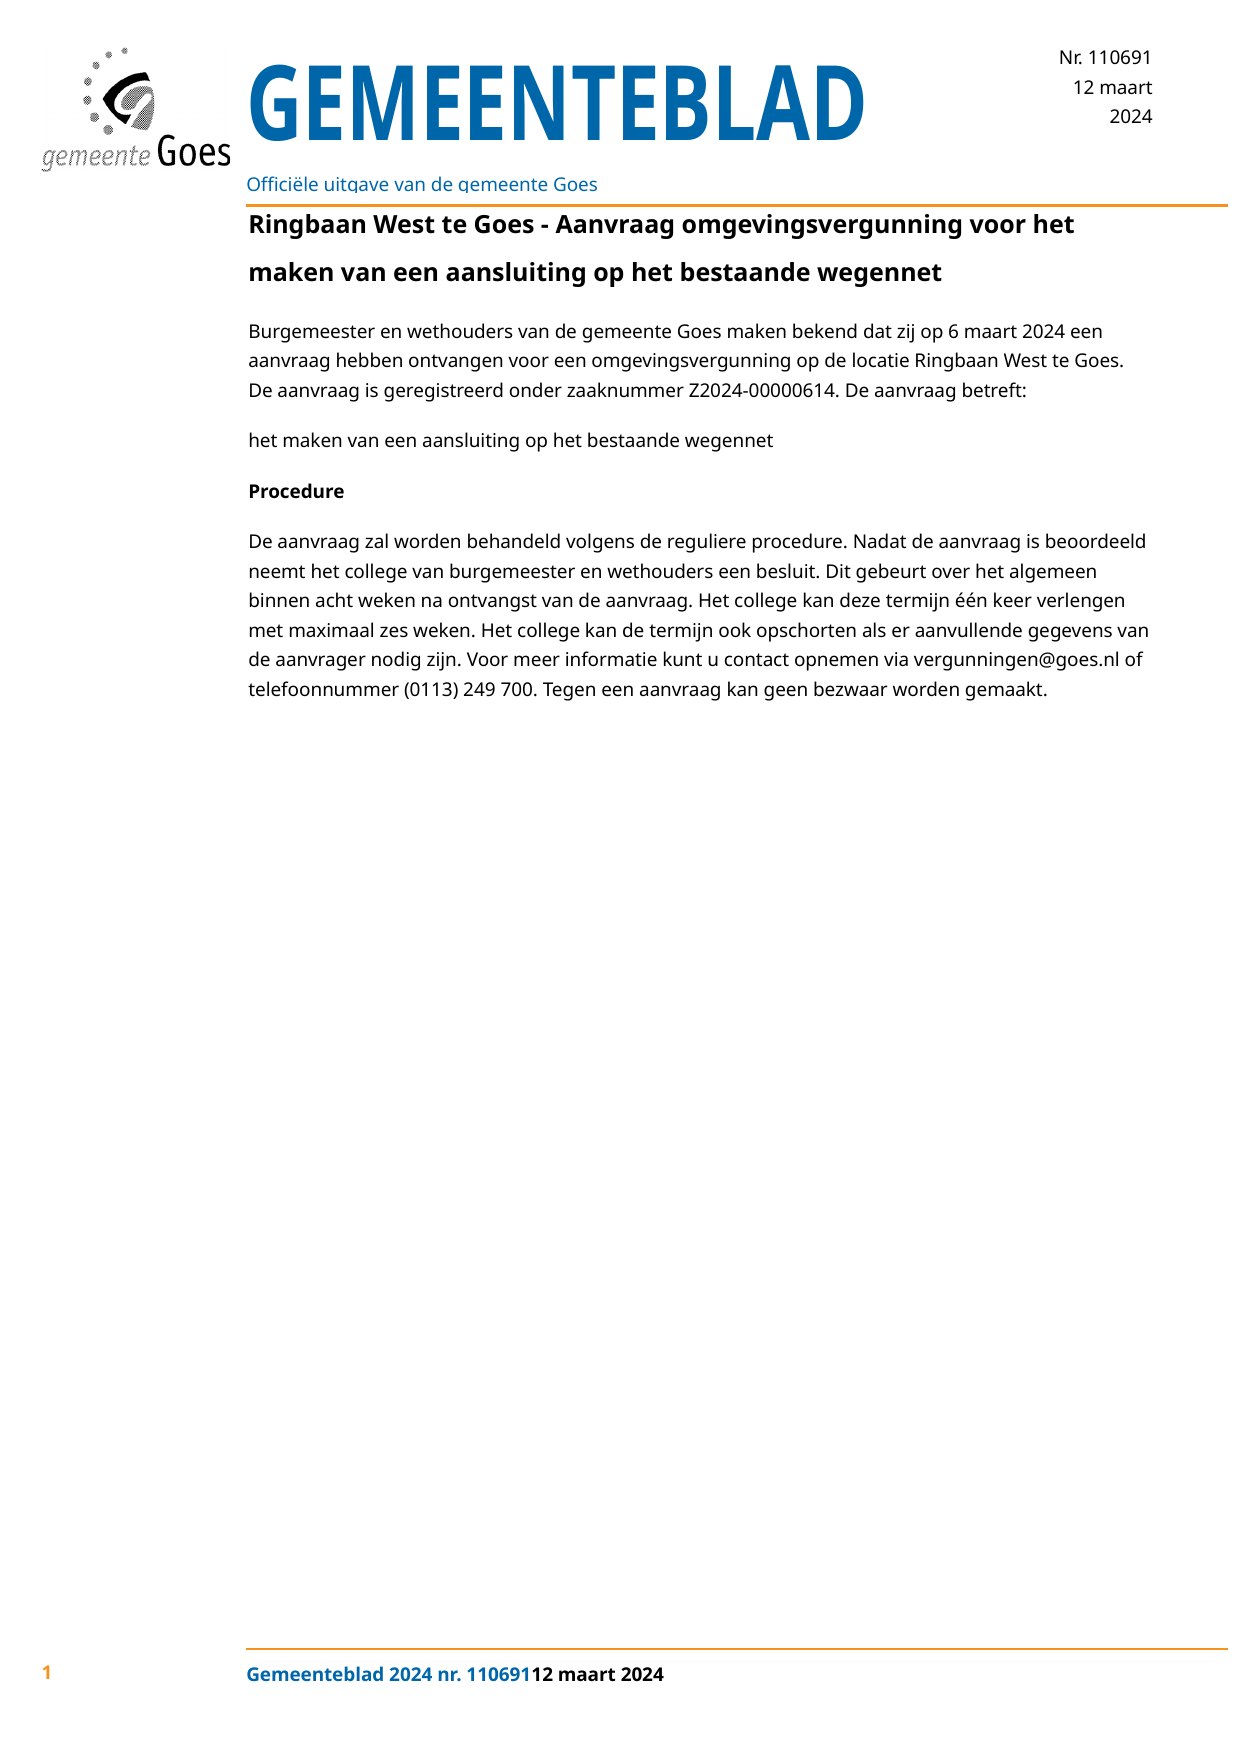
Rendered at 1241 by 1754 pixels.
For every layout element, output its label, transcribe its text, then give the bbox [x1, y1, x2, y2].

text Procedure [248, 478, 1152, 504]
text De aanvraag zal worden behandeld volgens de reguliere procedure. Nadat de aanvraag is beoordeeld neemt het college van burgemeester en wethouders een besluit. Dit gebeurt over het algemeen binnen acht weken na ontvangst van de aanvraag. Het college kan deze termijn één keer verlengen met maximaal zes weken. Het college kan de termijn ook opschorten als er aanvullende gegevens van de aanvrager nodig zijn. Voor meer informatie kunt u contact opnemen via vergunningen@goes.nl of telefoonnummer (0113) 249 700. Tegen een aanvraag kan geen bezwaar worden gemaakt. [248, 528, 1152, 702]
text Ringbaan West te Goes - Aanvraag omgevingsvergunning voor het maken van een aansluiting op het bestaande wegennet [248, 207, 1152, 288]
text het maken van een aansluiting op het bestaande wegennet [248, 427, 1152, 453]
text Burgemeester en wethouders van de gemeente Goes maken bekend dat zij op 6 maart 2024 een aanvraag hebben ontvangen voor een omgevingsvergunning op de locatie Ringbaan West te Goes. De aanvraag is geregistreerd onder zaaknummer Z2024-00000614. De aanvraag betreft: [248, 318, 1152, 403]
picture [41, 47, 231, 172]
